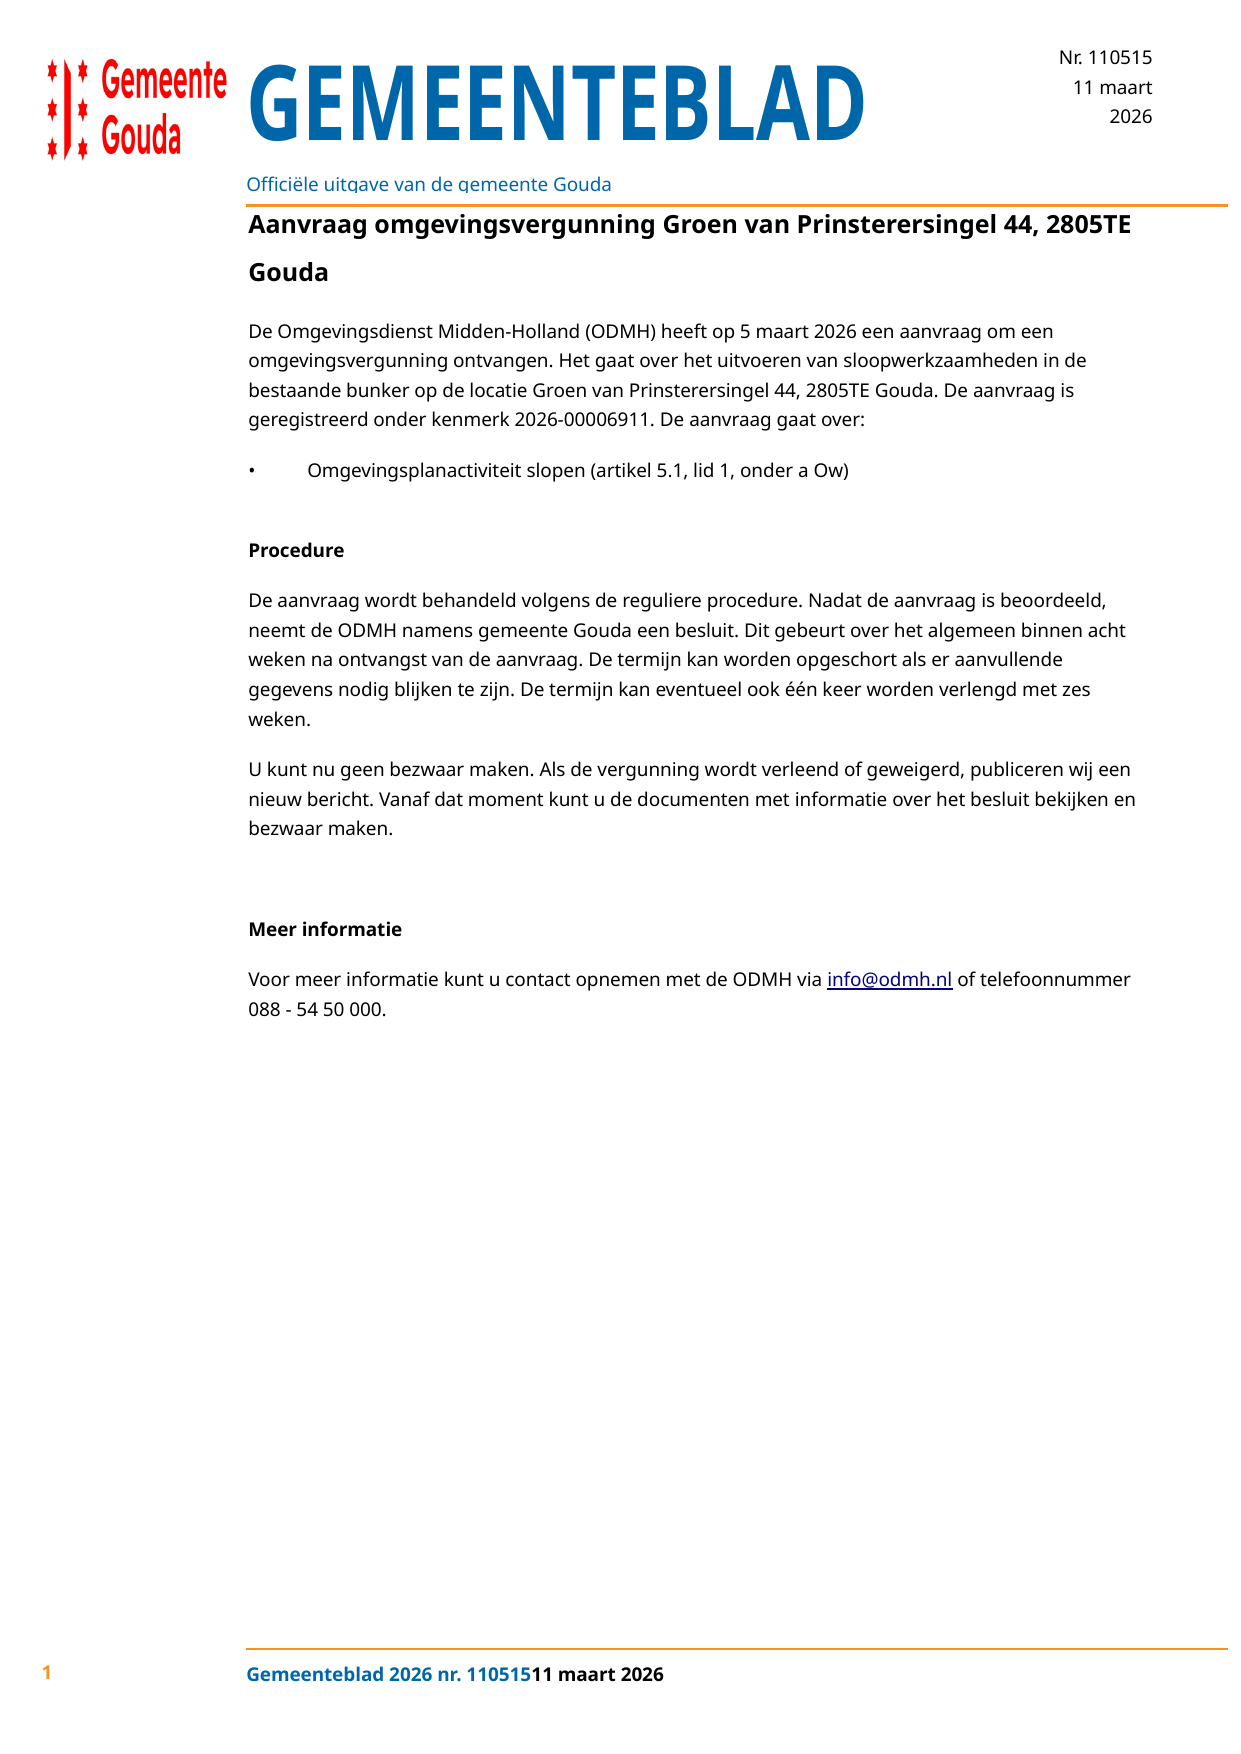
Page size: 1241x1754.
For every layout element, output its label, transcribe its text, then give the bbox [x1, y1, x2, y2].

text Voor meer informatie kunt u contact opnemen met de ODMH via info@odmh.nl of telefoonnummer 088 - 54 50 000. [248, 967, 1152, 1022]
text Procedure [248, 537, 1152, 563]
text De Omgevingsdienst Midden-Holland (ODMH) heeft op 5 maart 2026 een aanvraag om een omgevingsvergunning ontvangen. Het gaat over het uitvoeren van sloopwerkzaamheden in de bestaande bunker op de locatie Groen van Prinsterersingel 44, 2805TE Gouda. De aanvraag is geregistreerd onder kenmerk 2026-00006911. De aanvraag gaat over: [248, 318, 1152, 432]
text U kunt nu geen bezwaar maken. Als de vergunning wordt verleend of geweigerd, publiceren wij een nieuw bericht. Vanaf dat moment kunt u de documenten met informatie over het besluit bekijken en bezwaar maken. [248, 756, 1152, 841]
text Meer informatie [248, 916, 1152, 942]
list Omgevingsplanactiviteit slopen (artikel 5.1, lid 1, onder a Ow) [248, 457, 1152, 483]
text De aanvraag wordt behandeld volgens de reguliere procedure. Nadat de aanvraag is beoordeeld, neemt de ODMH namens gemeente Gouda een besluit. Dit gebeurt over het algemeen binnen acht weken na ontvangst van de aanvraag. De termijn kan worden opgeschort als er aanvullende gegevens nodig blijken te zijn. De termijn kan eventueel ook één keer worden verlengd met zes weken. [248, 587, 1152, 732]
text Aanvraag omgevingsvergunning Groen van Prinsterersingel 44, 2805TE Gouda [248, 207, 1152, 288]
picture [41, 47, 231, 172]
